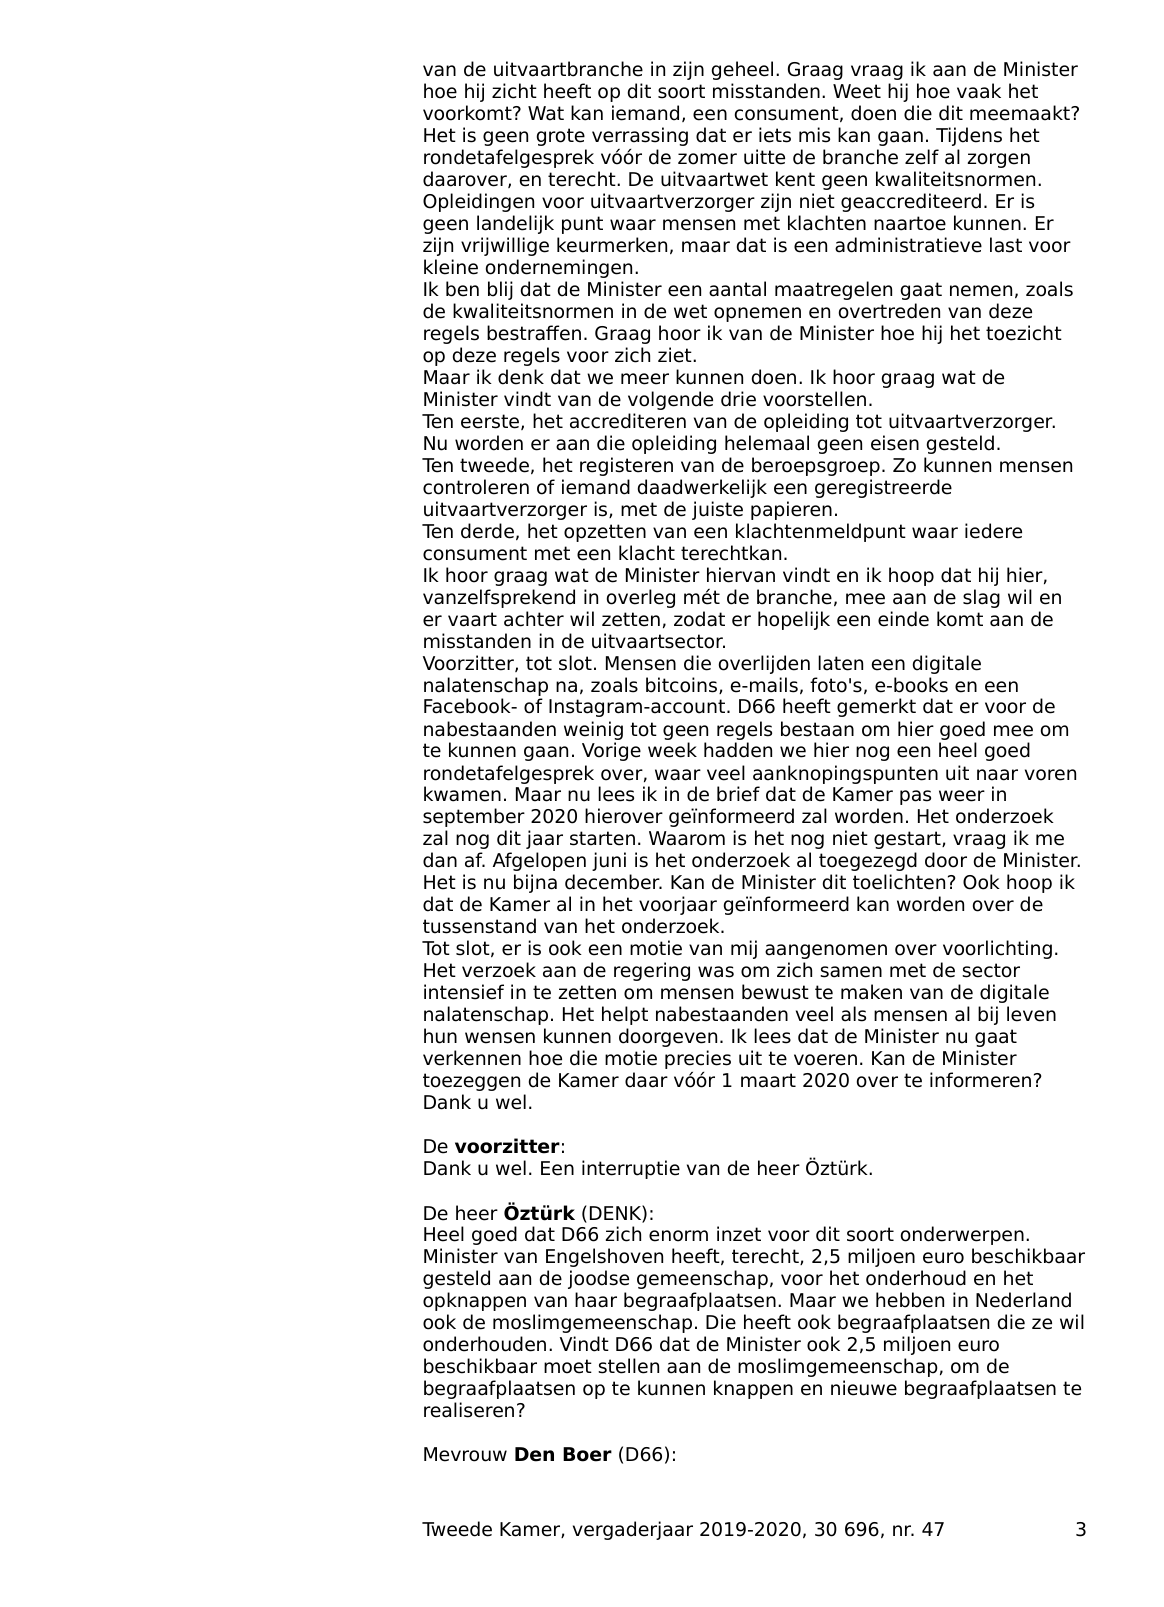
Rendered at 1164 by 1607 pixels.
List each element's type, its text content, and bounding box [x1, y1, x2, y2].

text Dank u wel. [422, 1092, 1087, 1114]
text van de uitvaartbranche in zijn geheel. Graag vraag ik aan de Minister hoe hij zicht heeft op dit soort misstanden. Weet hij hoe vaak het voorkomt? Wat kan iemand, een consument, doen die dit meemaakt? [422, 59, 1087, 125]
text Heel goed dat D66 zich enorm inzet voor dit soort onderwerpen. Minister van Engelshoven heeft, terecht, 2,5 miljoen euro beschikbaar gesteld aan de joodse gemeenschap, voor het onderhoud en het opknappen van haar begraafplaatsen. Maar we hebben in Nederland ook de moslimgemeenschap. Die heeft ook begraafplaatsen die ze wil onderhouden. Vindt D66 dat de Minister ook 2,5 miljoen euro beschikbaar moet stellen aan de moslimgemeenschap, om de begraafplaatsen op te kunnen knappen en nieuwe begraafplaatsen te realiseren? [422, 1224, 1087, 1422]
text Maar ik denk dat we meer kunnen doen. Ik hoor graag wat de Minister vindt van de volgende drie voorstellen. [422, 367, 1087, 411]
text Ten eerste, het accrediteren van de opleiding tot uitvaartverzorger. Nu worden er aan die opleiding helemaal geen eisen gesteld. [422, 411, 1087, 455]
text Ten derde, het opzetten van een klachtenmeldpunt waar iedere consument met een klacht terechtkan. [422, 521, 1087, 564]
text Ik ben blij dat de Minister een aantal maatregelen gaat nemen, zoals de kwaliteitsnormen in de wet opnemen en overtreden van deze regels bestraffen. Graag hoor ik van de Minister hoe hij het toezicht op deze regels voor zich ziet. [422, 279, 1087, 367]
text De voorzitter: [422, 1136, 1087, 1158]
text Ten tweede, het registeren van de beroepsgroep. Zo kunnen mensen controleren of iemand daadwerkelijk een geregistreerde uitvaartverzorger is, met de juiste papieren. [422, 455, 1087, 521]
text Dank u wel. Een interruptie van de heer Öztürk. [422, 1158, 1087, 1180]
text Tot slot, er is ook een motie van mij aangenomen over voorlichting. Het verzoek aan de regering was om zich samen met de sector intensief in te zetten om mensen bewust te maken van de digitale nalatenschap. Het helpt nabestaanden veel als mensen al bij leven hun wensen kunnen doorgeven. Ik lees dat de Minister nu gaat verkennen hoe die motie precies uit te voeren. Kan de Minister toezeggen de Kamer daar vóór 1 maart 2020 over te informeren? [422, 938, 1087, 1092]
text De heer Öztürk (DENK): [422, 1202, 1087, 1224]
text Voorzitter, tot slot. Mensen die overlijden laten een digitale nalatenschap na, zoals bitcoins, e-mails, foto's, e-books en een Facebook- of Instagram-account. D66 heeft gemerkt dat er voor de nabestaanden weinig tot geen regels bestaan om hier goed mee om te kunnen gaan. Vorige week hadden we hier nog een heel goed rondetafelgesprek over, waar veel aanknopingspunten uit naar voren kwamen. Maar nu lees ik in de brief dat de Kamer pas weer in september 2020 hierover geïnformeerd zal worden. Het onderzoek zal nog dit jaar starten. Waarom is het nog niet gestart, vraag ik me dan af. Afgelopen juni is het onderzoek al toegezegd door de Minister. Het is nu bijna december. Kan de Minister dit toelichten? Ook hoop ik dat de Kamer al in het voorjaar geïnformeerd kan worden over de tussenstand van het onderzoek. [422, 652, 1087, 938]
text Mevrouw Den Boer (D66): [422, 1444, 1087, 1466]
text Het is geen grote verrassing dat er iets mis kan gaan. Tijdens het rondetafelgesprek vóór de zomer uitte de branche zelf al zorgen daarover, en terecht. De uitvaartwet kent geen kwaliteitsnormen. Opleidingen voor uitvaartverzorger zijn niet geaccrediteerd. Er is geen landelijk punt waar mensen met klachten naartoe kunnen. Er zijn vrijwillige keurmerken, maar dat is een administratieve last voor kleine ondernemingen. [422, 125, 1087, 279]
text Ik hoor graag wat de Minister hiervan vindt en ik hoop dat hij hier, vanzelfsprekend in overleg mét de branche, mee aan de slag wil en er vaart achter wil zetten, zodat er hopelijk een einde komt aan de misstanden in de uitvaartsector. [422, 564, 1087, 652]
